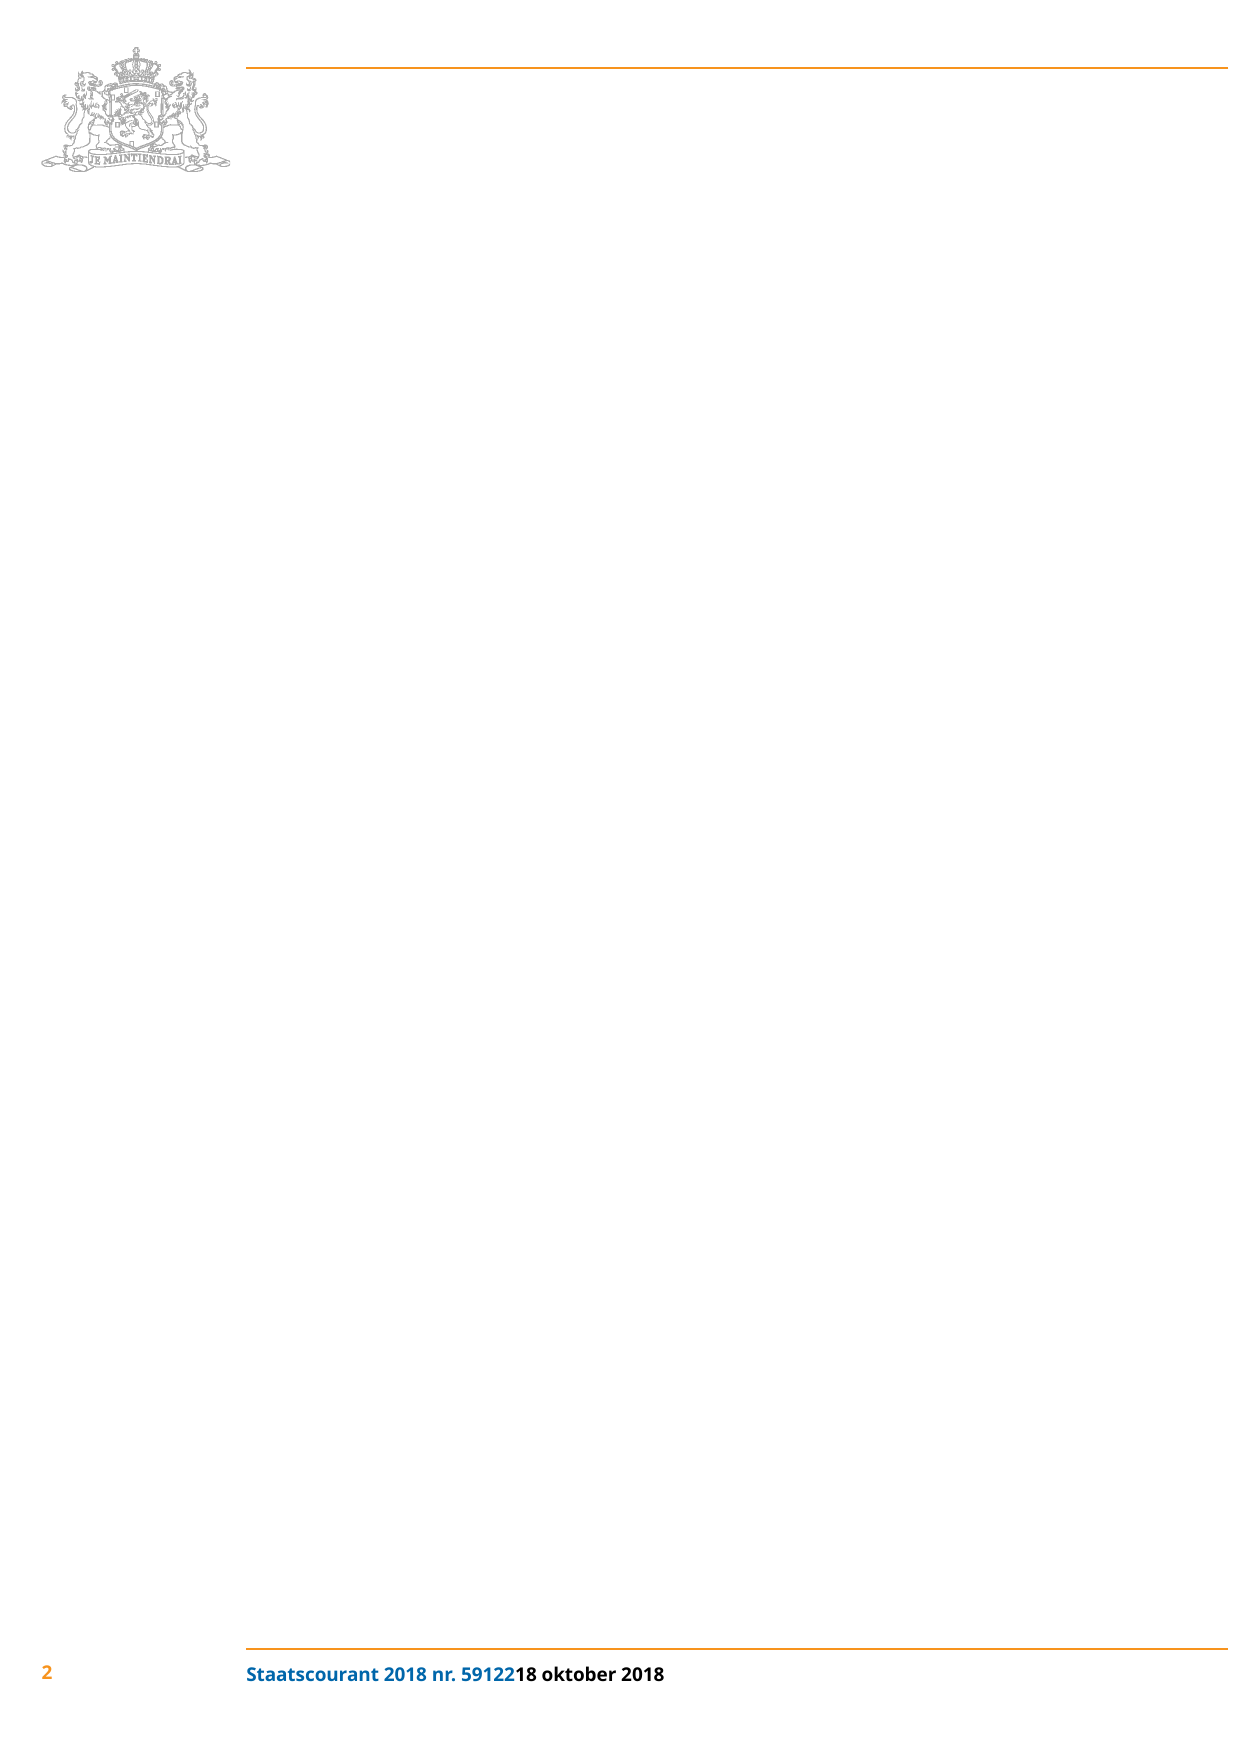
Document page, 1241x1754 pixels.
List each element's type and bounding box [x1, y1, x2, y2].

picture [41, 47, 231, 172]
